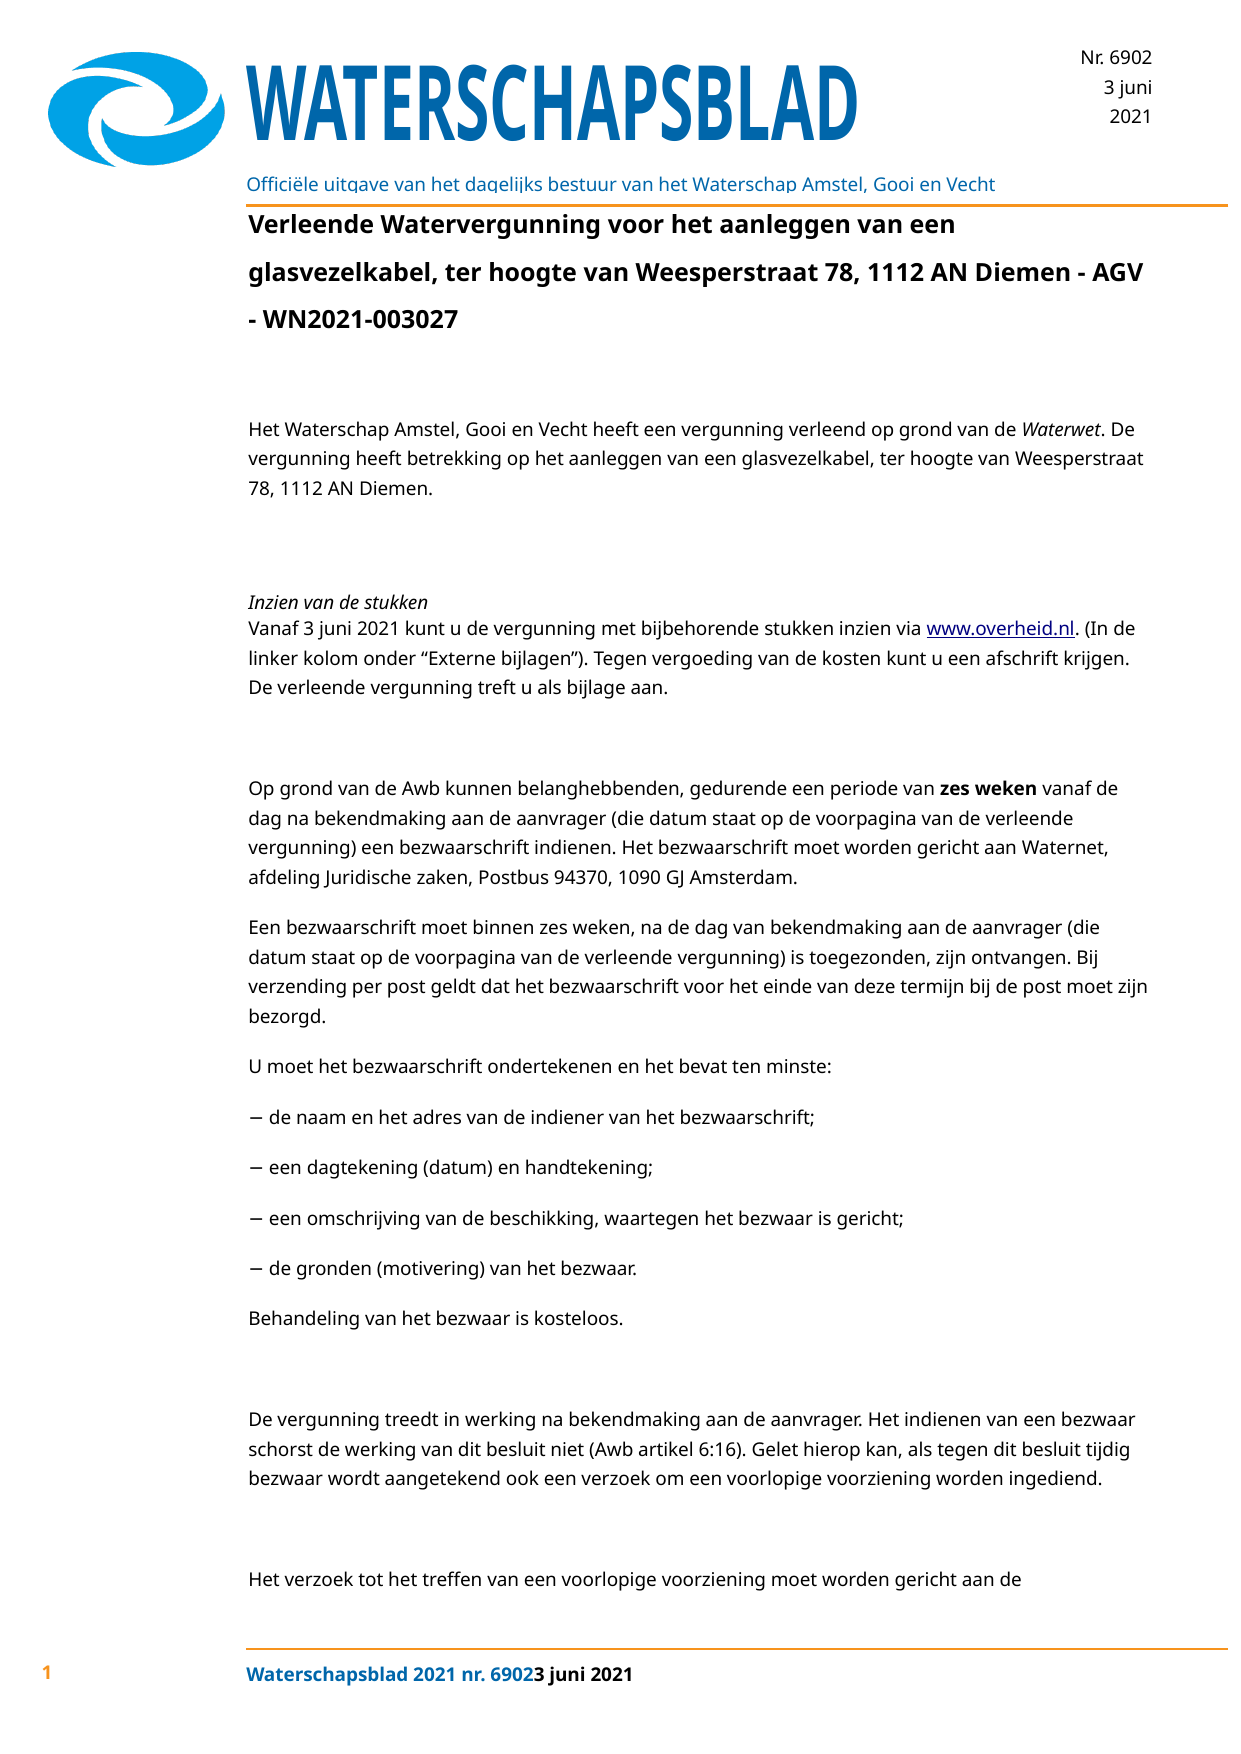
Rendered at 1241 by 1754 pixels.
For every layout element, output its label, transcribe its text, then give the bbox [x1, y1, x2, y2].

text Inzien van de stukken [248, 589, 1152, 615]
text Vanaf 3 juni 2021 kunt u de vergunning met bijbehorende stukken inzien via www.overheid.nl. (In de linker kolom onder “Externe bijlagen”). Tegen vergoeding van de kosten kunt u een afschrift krijgen. De verleende vergunning treft u als bijlage aan. [248, 615, 1152, 700]
text − een omschrijving van de beschikking, waartegen het bezwaar is gericht; [248, 1205, 1152, 1231]
text Verleende Watervergunning voor het aanleggen van een glasvezelkabel, ter hoogte van Weesperstraat 78, 1112 AN Diemen - AGV - WN2021-003027 [248, 207, 1152, 336]
text Een bezwaarschrift moet binnen zes weken, na de dag van bekendmaking aan de aanvrager (die datum staat op de voorpagina van de verleende vergunning) is toegezonden, zijn ontvangen. Bij verzending per post geldt dat het bezwaarschrift voor het einde van deze termijn bij de post moet zijn bezorgd. [248, 914, 1152, 1029]
text − een dagtekening (datum) en handtekening; [248, 1154, 1152, 1180]
picture [41, 47, 231, 172]
text Behandeling van het bezwaar is kosteloos. [248, 1306, 1152, 1331]
text Het verzoek tot het treffen van een voorlopige voorziening moet worden gericht aan de [248, 1566, 1152, 1592]
text Op grond van de Awb kunnen belanghebbenden, gedurende een periode van zes weken vanaf de dag na bekendmaking aan de aanvrager (die datum staat op de voorpagina van de verleende vergunning) een bezwaarschrift indienen. Het bezwaarschrift moet worden gericht aan Waternet, afdeling Juridische zaken, Postbus 94370, 1090 GJ Amsterdam. [248, 775, 1152, 890]
text − de naam en het adres van de indiener van het bezwaarschrift; [248, 1104, 1152, 1130]
text − de gronden (motivering) van het bezwaar. [248, 1255, 1152, 1281]
text Het Waterschap Amstel, Gooi en Vecht heeft een vergunning verleend op grond van de Waterwet. De vergunning heeft betrekking op het aanleggen van een glasvezelkabel, ter hoogte van Weesperstraat 78, 1112 AN Diemen. [248, 416, 1152, 501]
text U moet het bezwaarschrift ondertekenen en het bevat ten minste: [248, 1053, 1152, 1079]
text De vergunning treedt in werking na bekendmaking aan de aanvrager. Het indienen van een bezwaar schorst de werking van dit besluit niet (Awb artikel 6:16). Gelet hierop kan, als tegen dit besluit tijdig bezwaar wordt aangetekend ook een verzoek om een voorlopige voorziening worden ingediend. [248, 1406, 1152, 1491]
